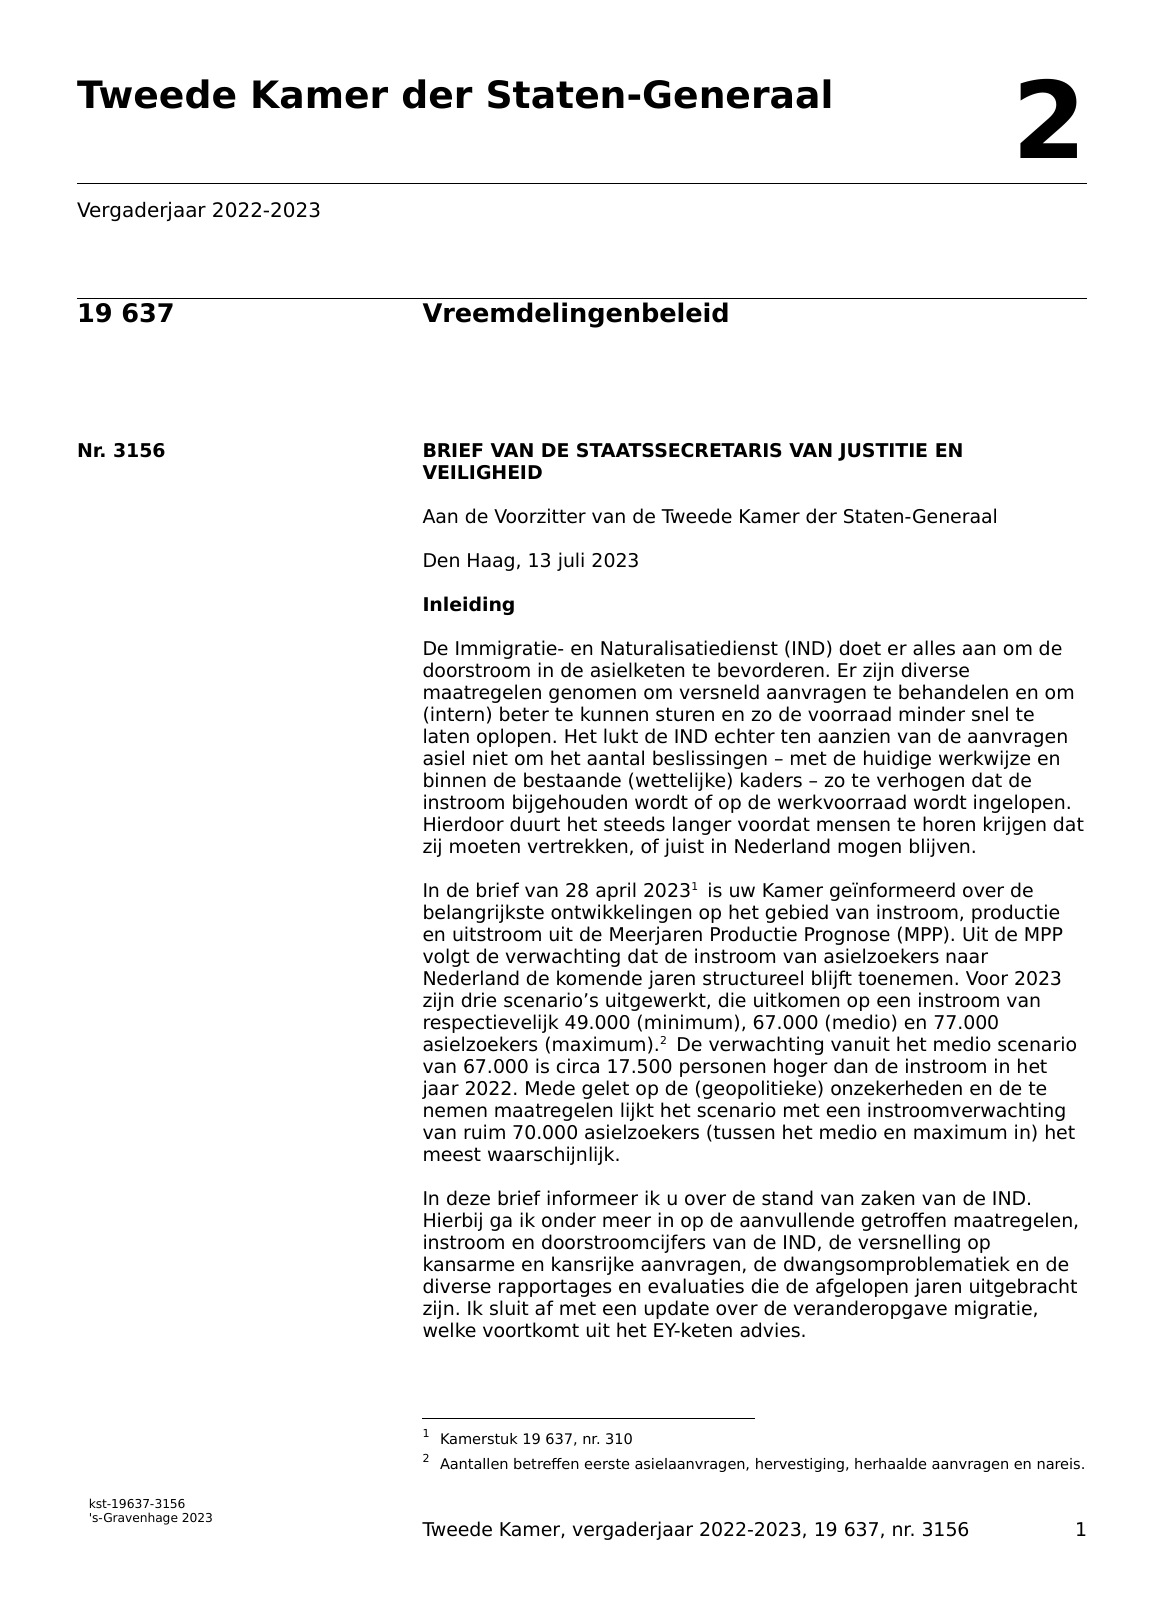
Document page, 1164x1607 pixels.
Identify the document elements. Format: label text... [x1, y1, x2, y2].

table_header 2 [886, 59, 1087, 183]
text 's-Gravenhage 2023 [88, 1511, 323, 1525]
text Kamerstuk 19 637, nr. 310 [422, 1427, 1087, 1449]
subtitle 19 637 Vreemdelingenbeleid [77, 299, 1087, 329]
table_cell Vergaderjaar 2022-2023 [77, 184, 1087, 298]
text Den Haag, 13 juli 2023 [422, 550, 1087, 572]
text Aan de Voorzitter van de Tweede Kamer der Staten-Generaal [422, 506, 1087, 528]
text In de brief van 28 april 2023 is uw Kamer geïnformeerd over de belangrijkste ontwikkelingen op het gebied van instroom, productie en uitstroom uit de Meerjaren Productie Prognose (MPP). Uit de MPP volgt de verwachting dat de instroom van asielzoekers naar Nederland de komende jaren structureel blijft toenemen. Voor 2023 zijn drie scenario’s uitgewerkt, die uitkomen op een instroom van respectievelijk 49.000 (minimum), 67.000 (medio) en 77.000 asielzoekers (maximum). De verwachting vanuit het medio scenario van 67.000 is circa 17.500 personen hoger dan de instroom in het jaar 2022. Mede gelet op de (geopolitieke) onzekerheden en de te nemen maatregelen lijkt het scenario met een instroomverwachting van ruim 70.000 asielzoekers (tussen het medio en maximum in) het meest waarschijnlijk. [422, 880, 1087, 1166]
subtitle Inleiding [422, 594, 1087, 616]
text In deze brief informeer ik u over de stand van zaken van de IND. Hierbij ga ik onder meer in op de aanvullende getroffen maatregelen, instroom en doorstroomcijfers van de IND, de versnelling op kansarme en kansrijke aanvragen, de dwangsomproblematiek en de diverse rapportages en evaluaties die de afgelopen jaren uitgebracht zijn. Ik sluit af met een update over de veranderopgave migratie, welke voortkomt uit het EY-keten advies. [422, 1188, 1087, 1342]
text kst-19637-3156 [88, 1497, 323, 1511]
subtitle Nr. 3156 BRIEF VAN DE STAATSSECRETARIS VAN JUSTITIE EN VEILIGHEID [77, 440, 1087, 484]
text De Immigratie- en Naturalisatiedienst (IND) doet er alles aan om de doorstroom in de asielketen te bevorderen. Er zijn diverse maatregelen genomen om versneld aanvragen te behandelen en om (intern) beter te kunnen sturen en zo de voorraad minder snel te laten oplopen. Het lukt de IND echter ten aanzien van de aanvragen asiel niet om het aantal beslissingen – met de huidige werkwijze en binnen de bestaande (wettelijke) kaders – zo te verhogen dat de instroom bijgehouden wordt of op de werkvoorraad wordt ingelopen. Hierdoor duurt het steeds langer voordat mensen te horen krijgen dat zij moeten vertrekken, of juist in Nederland mogen blijven. [422, 638, 1087, 858]
text Aantallen betreffen eerste asielaanvragen, hervestiging, herhaalde aanvragen en nareis. [422, 1452, 1087, 1474]
table_header Tweede Kamer der Staten-Generaal [77, 59, 886, 183]
